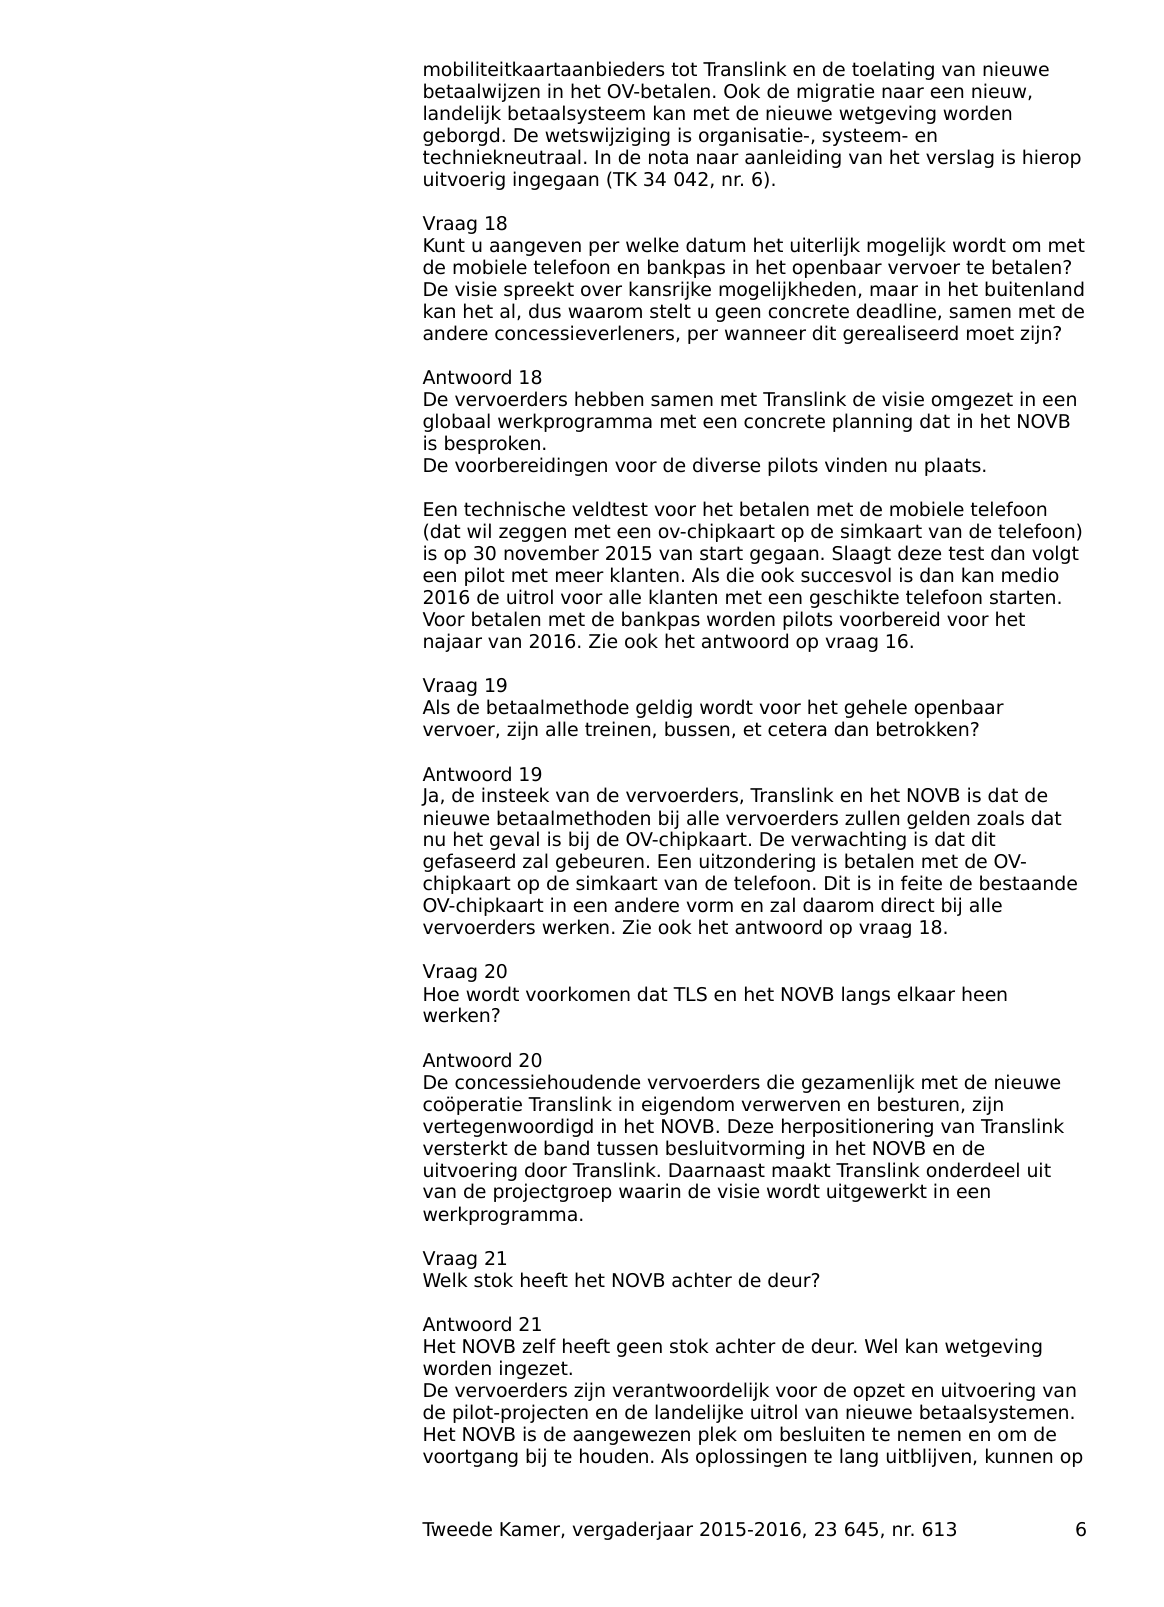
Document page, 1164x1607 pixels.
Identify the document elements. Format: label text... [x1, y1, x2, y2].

text Vraag 21 [422, 1248, 1087, 1269]
text Vraag 19 [422, 675, 1087, 697]
text De voorbereidingen voor de diverse pilots vinden nu plaats. [422, 455, 1087, 477]
text De concessiehoudende vervoerders die gezamenlijk met de nieuwe coöperatie Translink in eigendom verwerven en besturen, zijn vertegenwoordigd in het NOVB. Deze herpositionering van Translink versterkt de band tussen besluitvorming in het NOVB en de uitvoering door Translink. Daarnaast maakt Translink onderdeel uit van de projectgroep waarin de visie wordt uitgewerkt in een werkprogramma. [422, 1072, 1087, 1225]
text Het NOVB zelf heeft geen stok achter de deur. Wel kan wetgeving worden ingezet. [422, 1336, 1087, 1380]
text Welk stok heeft het NOVB achter de deur? [422, 1269, 1087, 1292]
text Een technische veldtest voor het betalen met de mobiele telefoon (dat wil zeggen met een ov-chipkaart op de simkaart van de telefoon) is op 30 november 2015 van start gegaan. Slaagt deze test dan volgt een pilot met meer klanten. Als die ook succesvol is dan kan medio 2016 de uitrol voor alle klanten met een geschikte telefoon starten. Voor betalen met de bankpas worden pilots voorbereid voor het najaar van 2016. Zie ook het antwoord op vraag 16. [422, 499, 1087, 653]
text Kunt u aangeven per welke datum het uiterlijk mogelijk wordt om met de mobiele telefoon en bankpas in het openbaar vervoer te betalen? De visie spreekt over kansrijke mogelijkheden, maar in het buitenland kan het al, dus waarom stelt u geen concrete deadline, samen met de andere concessieverleners, per wanneer dit gerealiseerd moet zijn? [422, 235, 1087, 345]
text mobiliteitkaartaanbieders tot Translink en de toelating van nieuwe betaalwijzen in het OV-betalen. Ook de migratie naar een nieuw, landelijk betaalsysteem kan met de nieuwe wetgeving worden geborgd. De wetswijziging is organisatie-, systeem- en techniekneutraal. In de nota naar aanleiding van het verslag is hierop uitvoerig ingegaan (TK 34 042, nr. 6). [422, 59, 1087, 191]
text De vervoerders hebben samen met Translink de visie omgezet in een globaal werkprogramma met een concrete planning dat in het NOVB is besproken. [422, 389, 1087, 455]
text Hoe wordt voorkomen dat TLS en het NOVB langs elkaar heen werken? [422, 983, 1087, 1027]
text Antwoord 18 [422, 367, 1087, 389]
text Antwoord 20 [422, 1049, 1087, 1072]
text Als de betaalmethode geldig wordt voor het gehele openbaar vervoer, zijn alle treinen, bussen, et cetera dan betrokken? [422, 697, 1087, 741]
text Ja, de insteek van de vervoerders, Translink en het NOVB is dat de nieuwe betaalmethoden bij alle vervoerders zullen gelden zoals dat nu het geval is bij de OV-chipkaart. De verwachting is dat dit gefaseerd zal gebeuren. Een uitzondering is betalen met de OV-chipkaart op de simkaart van de telefoon. Dit is in feite de bestaande OV-chipkaart in een andere vorm en zal daarom direct bij alle vervoerders werken. Zie ook het antwoord op vraag 18. [422, 785, 1087, 939]
text Vraag 20 [422, 961, 1087, 983]
text De vervoerders zijn verantwoordelijk voor de opzet en uitvoering van de pilot-projecten en de landelijke uitrol van nieuwe betaalsystemen. Het NOVB is de aangewezen plek om besluiten te nemen en om de voortgang bij te houden. Als oplossingen te lang uitblijven, kunnen op [422, 1380, 1087, 1468]
text Vraag 18 [422, 213, 1087, 235]
text Antwoord 21 [422, 1314, 1087, 1336]
text Antwoord 19 [422, 763, 1087, 785]
